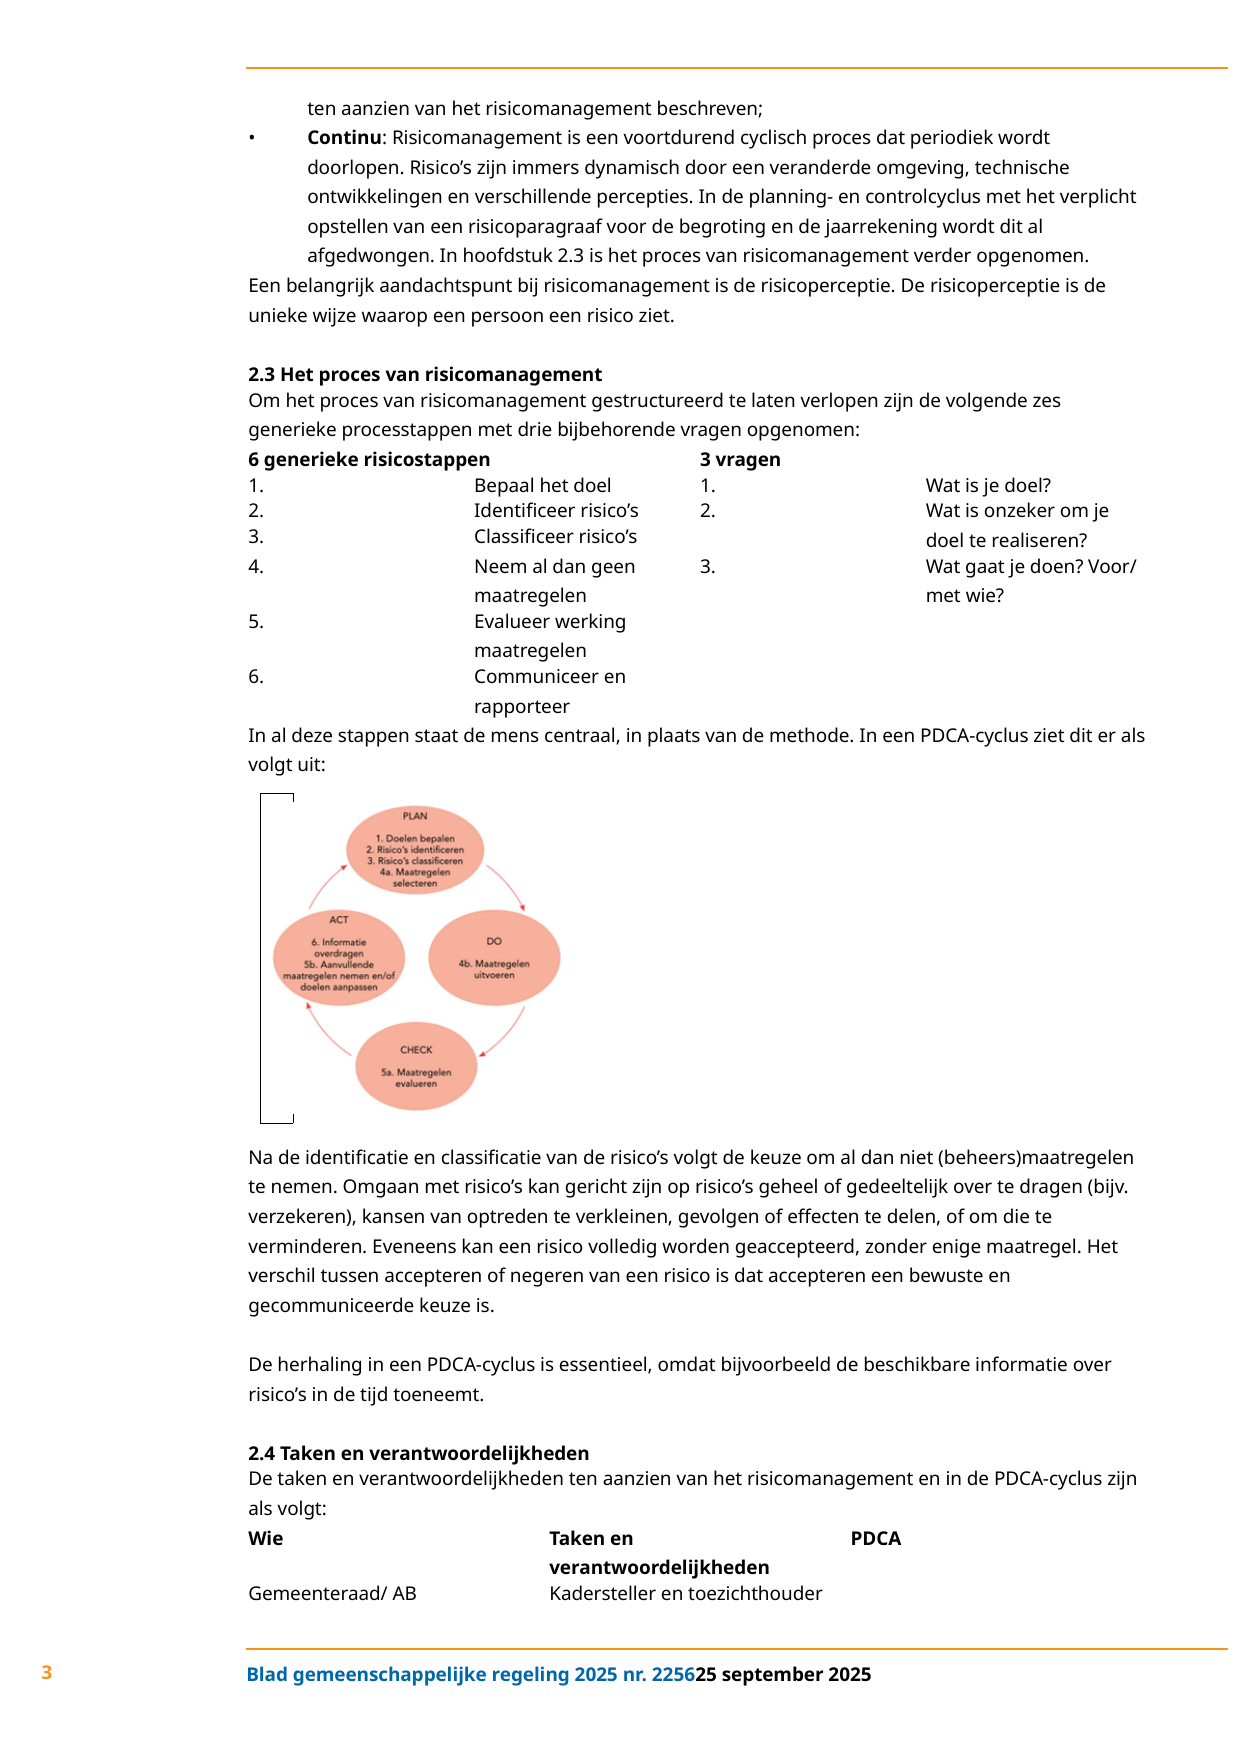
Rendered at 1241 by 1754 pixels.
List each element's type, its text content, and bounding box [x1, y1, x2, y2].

table_cell Identificeer risico’s [474, 498, 700, 523]
list Continu: Risicomanagement is een voortdurend cyclisch proces dat periodiek wordt doorlopen. Risico’s zijn immers dynamisch door een veranderde omgeving, technische ontwikkelingen en verschillende percepties. In de planning- en controlcyclus met het verplicht opstellen van een risicoparagraaf voor de begroting en de jaarrekening wordt dit al afgedwongen. In hoofdstuk 2.3 is het proces van risicomanagement verder opgenomen. [248, 124, 1152, 268]
text Om het proces van risicomanagement gestructureerd te laten verlopen zijn de volgende zes generieke processtappen met drie bijbehorende vragen opgenomen: [248, 387, 1152, 442]
text In al deze stappen staat de mens centraal, in plaats van de methode. In een PDCA-cyclus ziet dit er als volgt uit: [248, 722, 1152, 777]
table_cell Wat is onzeker om je doel te realiseren? [926, 498, 1152, 553]
table_cell 3. [700, 553, 926, 719]
table_header 6 generieke risicostappen [248, 446, 700, 472]
table_cell Classificeer risico’s [474, 523, 700, 553]
table_cell Bepaal het doel [474, 472, 700, 497]
text De taken en verantwoordelijkheden ten aanzien van het risicomanagement en in de PDCA-cyclus zijn als volgt: [248, 1466, 1152, 1521]
table_cell 1. [700, 472, 926, 497]
table_cell Kadersteller en toezichthouder [549, 1580, 850, 1606]
text Een belangrijk aandachtspunt bij risicomanagement is de risicoperceptie. De risicoperceptie is de unieke wijze waarop een persoon een risico ziet. [248, 272, 1152, 328]
list ten aanzien van het risicomanagement beschreven; [248, 95, 1152, 121]
table_header Taken en verantwoordelijkheden [549, 1525, 850, 1580]
table_cell 2. [248, 498, 474, 523]
table_cell Wat gaat je doen? Voor/ met wie? [926, 553, 1152, 719]
table_cell 5. [248, 608, 474, 663]
table_header PDCA [850, 1525, 1152, 1580]
picture [268, 802, 565, 1114]
table_cell Wat is je doel? [926, 472, 1152, 497]
table_cell [850, 1580, 1152, 1606]
table_cell 3. [248, 523, 474, 553]
table_cell Communiceer en rapporteer [474, 664, 700, 719]
table_cell 1. [248, 472, 474, 497]
table_cell Evalueer werking maatregelen [474, 608, 700, 663]
table_cell 2. [700, 498, 926, 553]
text 2.3 Het proces van risicomanagement [248, 361, 1152, 387]
text Na de identificatie en classificatie van de risico’s volgt de keuze om al dan niet (beheers)maatregelen te nemen. Omgaan met risico’s kan gericht zijn op risico’s geheel of gedeeltelijk over te dragen (bijv. verzekeren), kansen van optreden te verkleinen, gevolgen of effecten te delen, of om die te verminderen. Eveneens kan een risico volledig worden geaccepteerd, zonder enige maatregel. Het verschil tussen accepteren of negeren van een risico is dat accepteren een bewuste en gecommuniceerde keuze is. [248, 1144, 1152, 1318]
table_cell Neem al dan geen maatregelen [474, 553, 700, 608]
table_cell 4. [248, 553, 474, 608]
picture [41, 47, 231, 172]
table_header 3 vragen [700, 446, 1152, 472]
table_cell 6. [248, 664, 474, 719]
table_cell Gemeenteraad/ AB [248, 1580, 549, 1606]
table_header Wie [248, 1525, 549, 1580]
text 2.4 Taken en verantwoordelijkheden [248, 1440, 1152, 1466]
text De herhaling in een PDCA-cyclus is essentieel, omdat bijvoorbeeld de beschikbare informatie over risico’s in de tijd toeneemt. [248, 1351, 1152, 1406]
